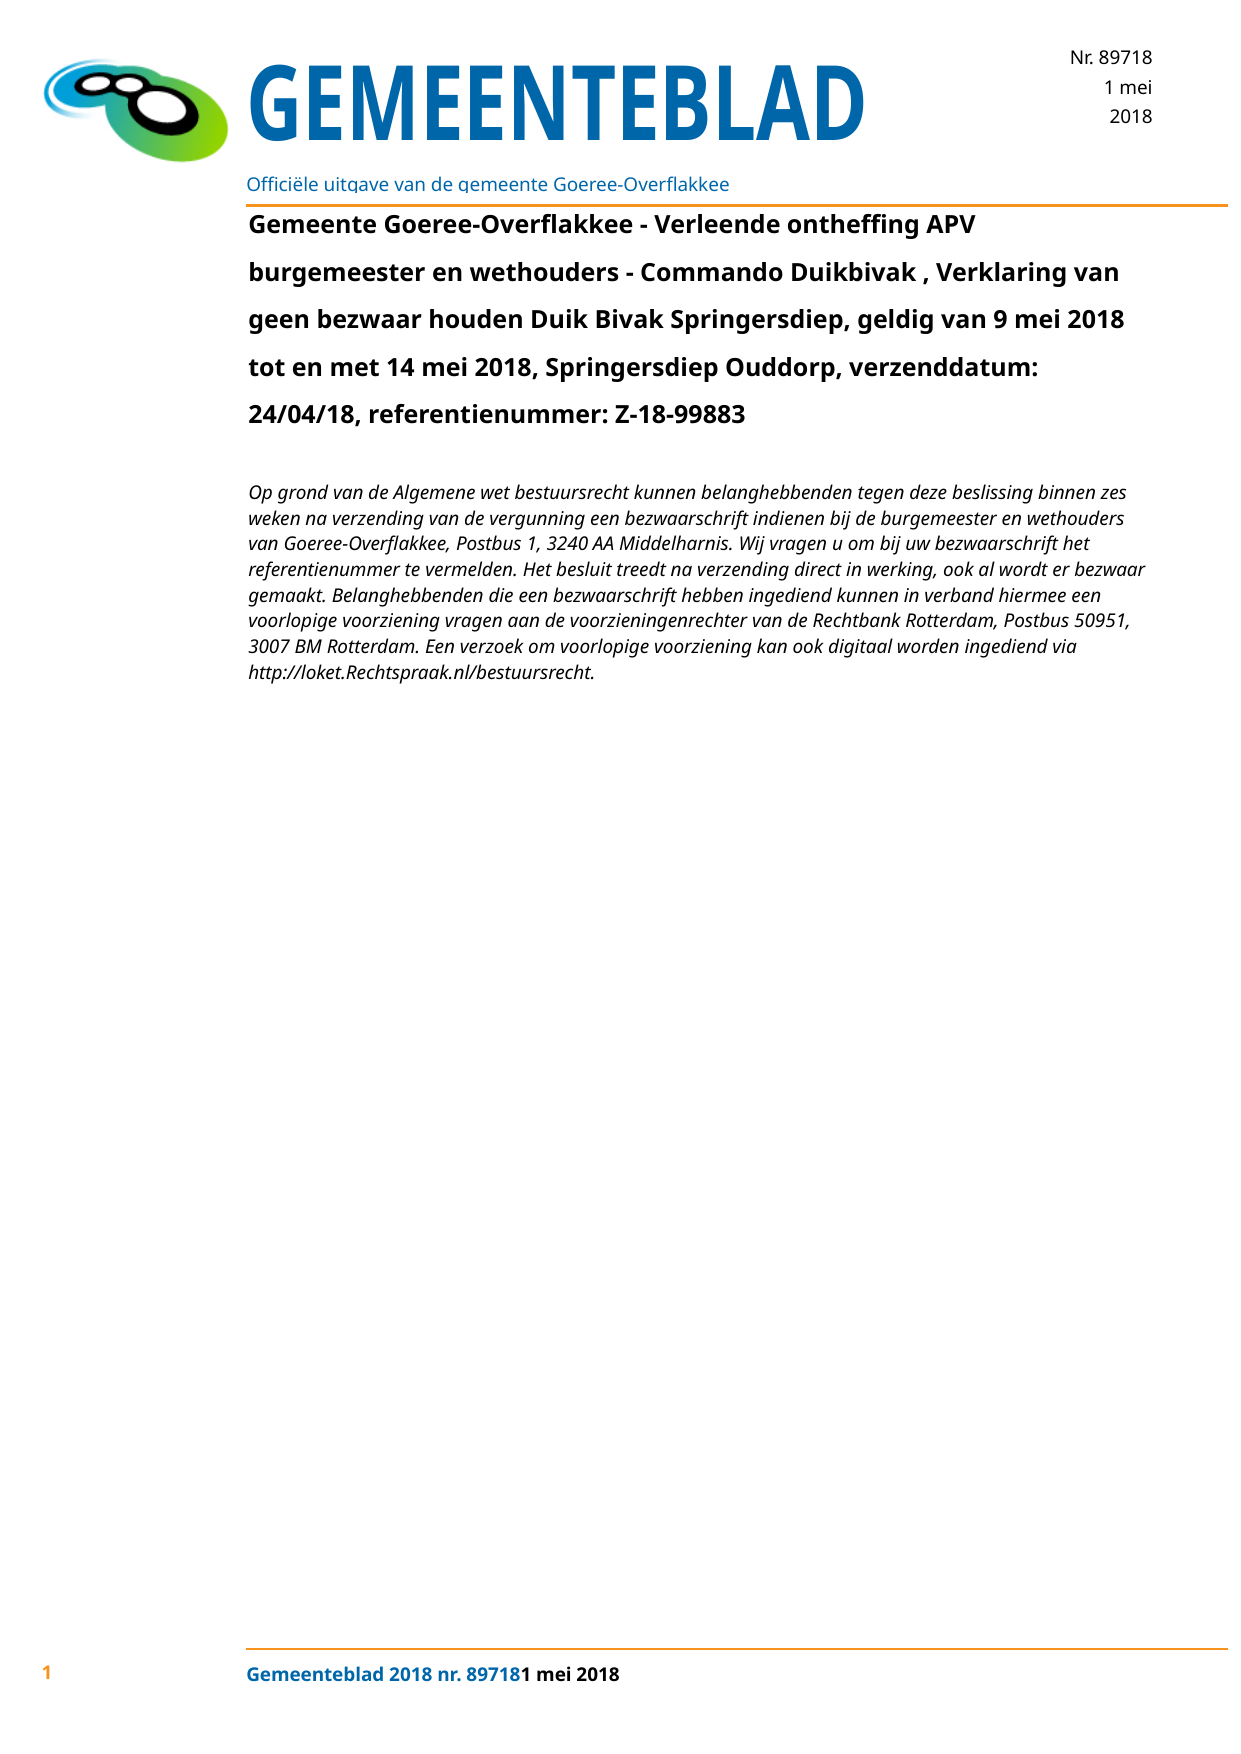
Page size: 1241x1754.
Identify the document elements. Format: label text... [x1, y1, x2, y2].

text Gemeente Goeree-Overflakkee - Verleende ontheffing APV burgemeester en wethouders - Commando Duikbivak , Verklaring van geen bezwaar houden Duik Bivak Springersdiep, geldig van 9 mei 2018 tot en met 14 mei 2018, Springersdiep Ouddorp, verzenddatum: 24/04/18, referentienummer: Z-18-99883 [248, 207, 1152, 431]
text Op grond van de Algemene wet bestuursrecht kunnen belanghebbenden tegen deze beslissing binnen zes weken na verzending van de vergunning een bezwaarschrift indienen bij de burgemeester en wethouders van Goeree-Overflakkee, Postbus 1, 3240 AA Middelharnis. Wij vragen u om bij uw bezwaarschrift het referentienummer te vermelden. Het besluit treedt na verzending direct in werking, ook al wordt er bezwaar gemaakt. Belanghebbenden die een bezwaarschrift hebben ingediend kunnen in verband hiermee een voorlopige voorziening vragen aan de voorzieningenrechter van de Rechtbank Rotterdam, Postbus 50951, 3007 BM Rotterdam. Een verzoek om voorlopige voorziening kan ook digitaal worden ingediend via http://loket.Rechtspraak.nl/bestuursrecht. [248, 479, 1152, 685]
picture [41, 47, 231, 172]
